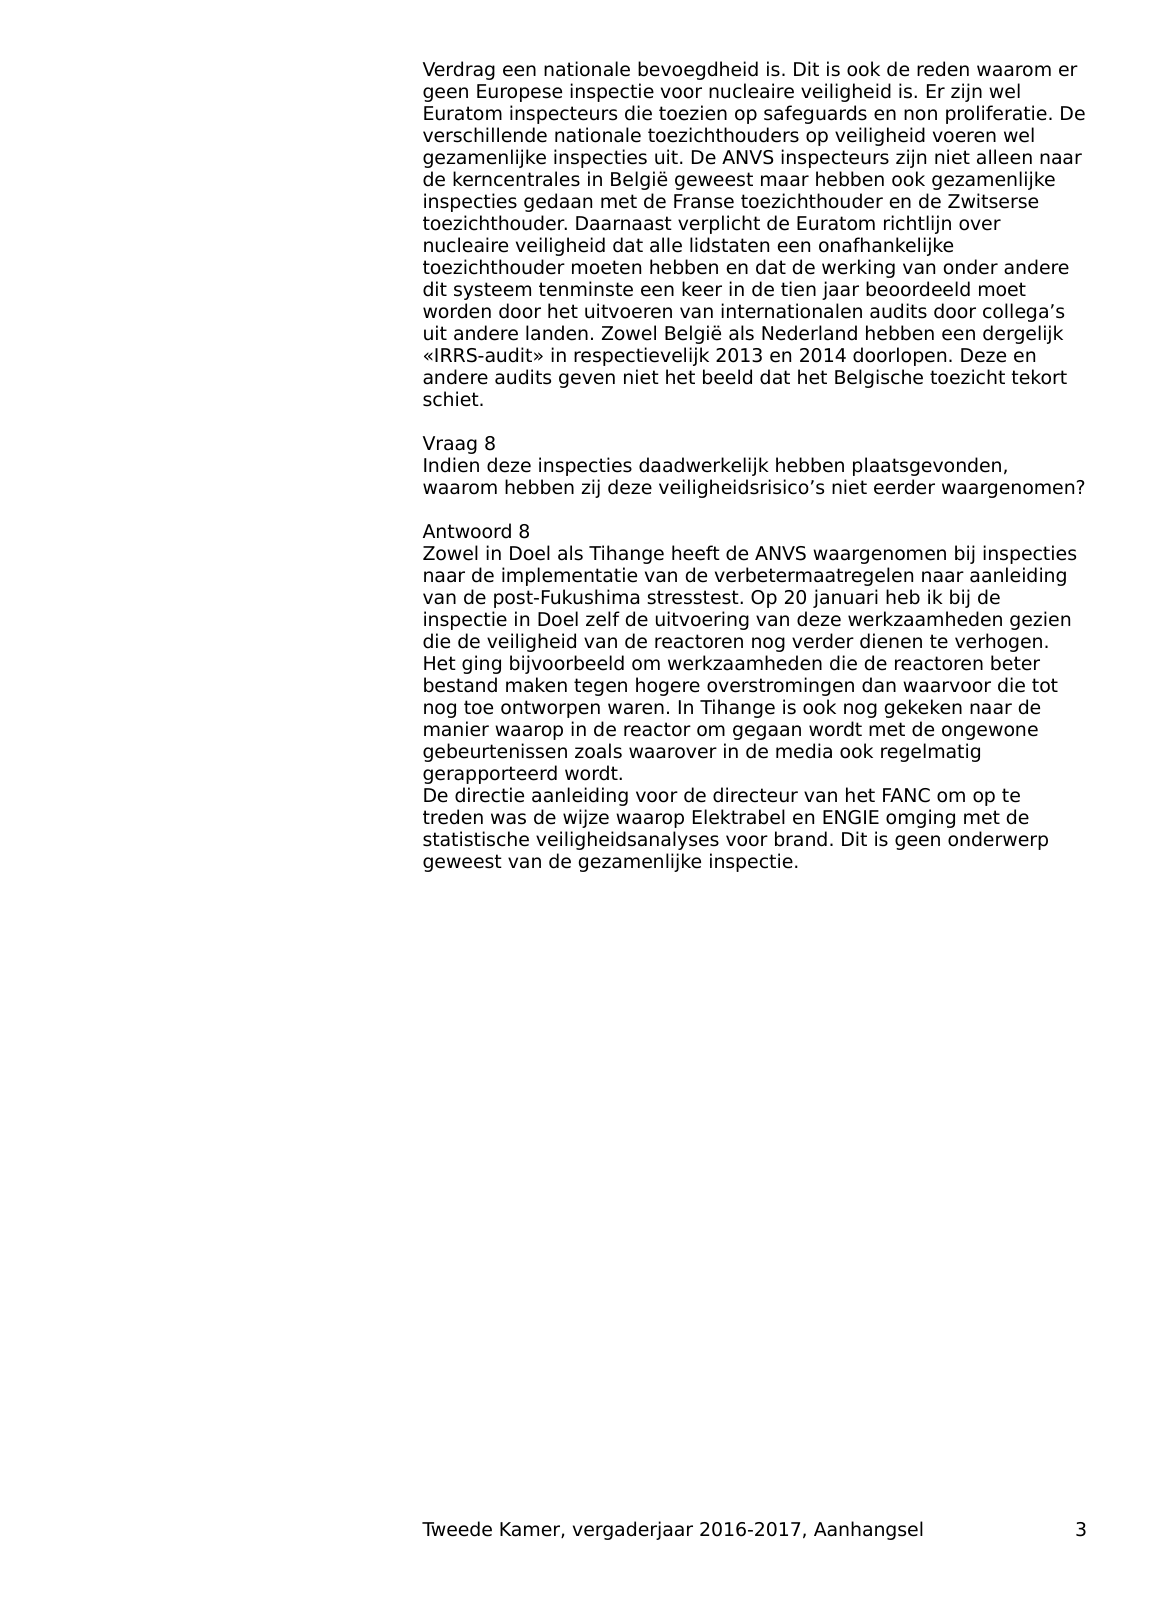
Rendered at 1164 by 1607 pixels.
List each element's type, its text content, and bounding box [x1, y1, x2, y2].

text Indien deze inspecties daadwerkelijk hebben plaatsgevonden, waarom hebben zij deze veiligheidsrisico’s niet eerder waargenomen? [422, 455, 1087, 499]
text De directie aanleiding voor de directeur van het FANC om op te treden was de wijze waarop Elektrabel en ENGIE omging met de statistische veiligheidsanalyses voor brand. Dit is geen onderwerp geweest van de gezamenlijke inspectie. [422, 785, 1087, 873]
text Verdrag een nationale bevoegdheid is. Dit is ook de reden waarom er geen Europese inspectie voor nucleaire veiligheid is. Er zijn wel Euratom inspecteurs die toezien op safeguards en non proliferatie. De verschillende nationale toezichthouders op veiligheid voeren wel gezamenlijke inspecties uit. De ANVS inspecteurs zijn niet alleen naar de kerncentrales in België geweest maar hebben ook gezamenlijke inspecties gedaan met de Franse toezichthouder en de Zwitserse toezichthouder. Daarnaast verplicht de Euratom richtlijn over nucleaire veiligheid dat alle lidstaten een onafhankelijke toezichthouder moeten hebben en dat de werking van onder andere dit systeem tenminste een keer in de tien jaar beoordeeld moet worden door het uitvoeren van internationalen audits door collega’s uit andere landen. Zowel België als Nederland hebben een dergelijk «IRRS-audit» in respectievelijk 2013 en 2014 doorlopen. Deze en andere audits geven niet het beeld dat het Belgische toezicht tekort schiet. [422, 59, 1087, 411]
text Antwoord 8 [422, 521, 1087, 543]
text Zowel in Doel als Tihange heeft de ANVS waargenomen bij inspecties naar de implementatie van de verbetermaatregelen naar aanleiding van de post-Fukushima stresstest. Op 20 januari heb ik bij de inspectie in Doel zelf de uitvoering van deze werkzaamheden gezien die de veiligheid van de reactoren nog verder dienen te verhogen. Het ging bijvoorbeeld om werkzaamheden die de reactoren beter bestand maken tegen hogere overstromingen dan waarvoor die tot nog toe ontworpen waren. In Tihange is ook nog gekeken naar de manier waarop in de reactor om gegaan wordt met de ongewone gebeurtenissen zoals waarover in de media ook regelmatig gerapporteerd wordt. [422, 543, 1087, 785]
text Vraag 8 [422, 433, 1087, 455]
